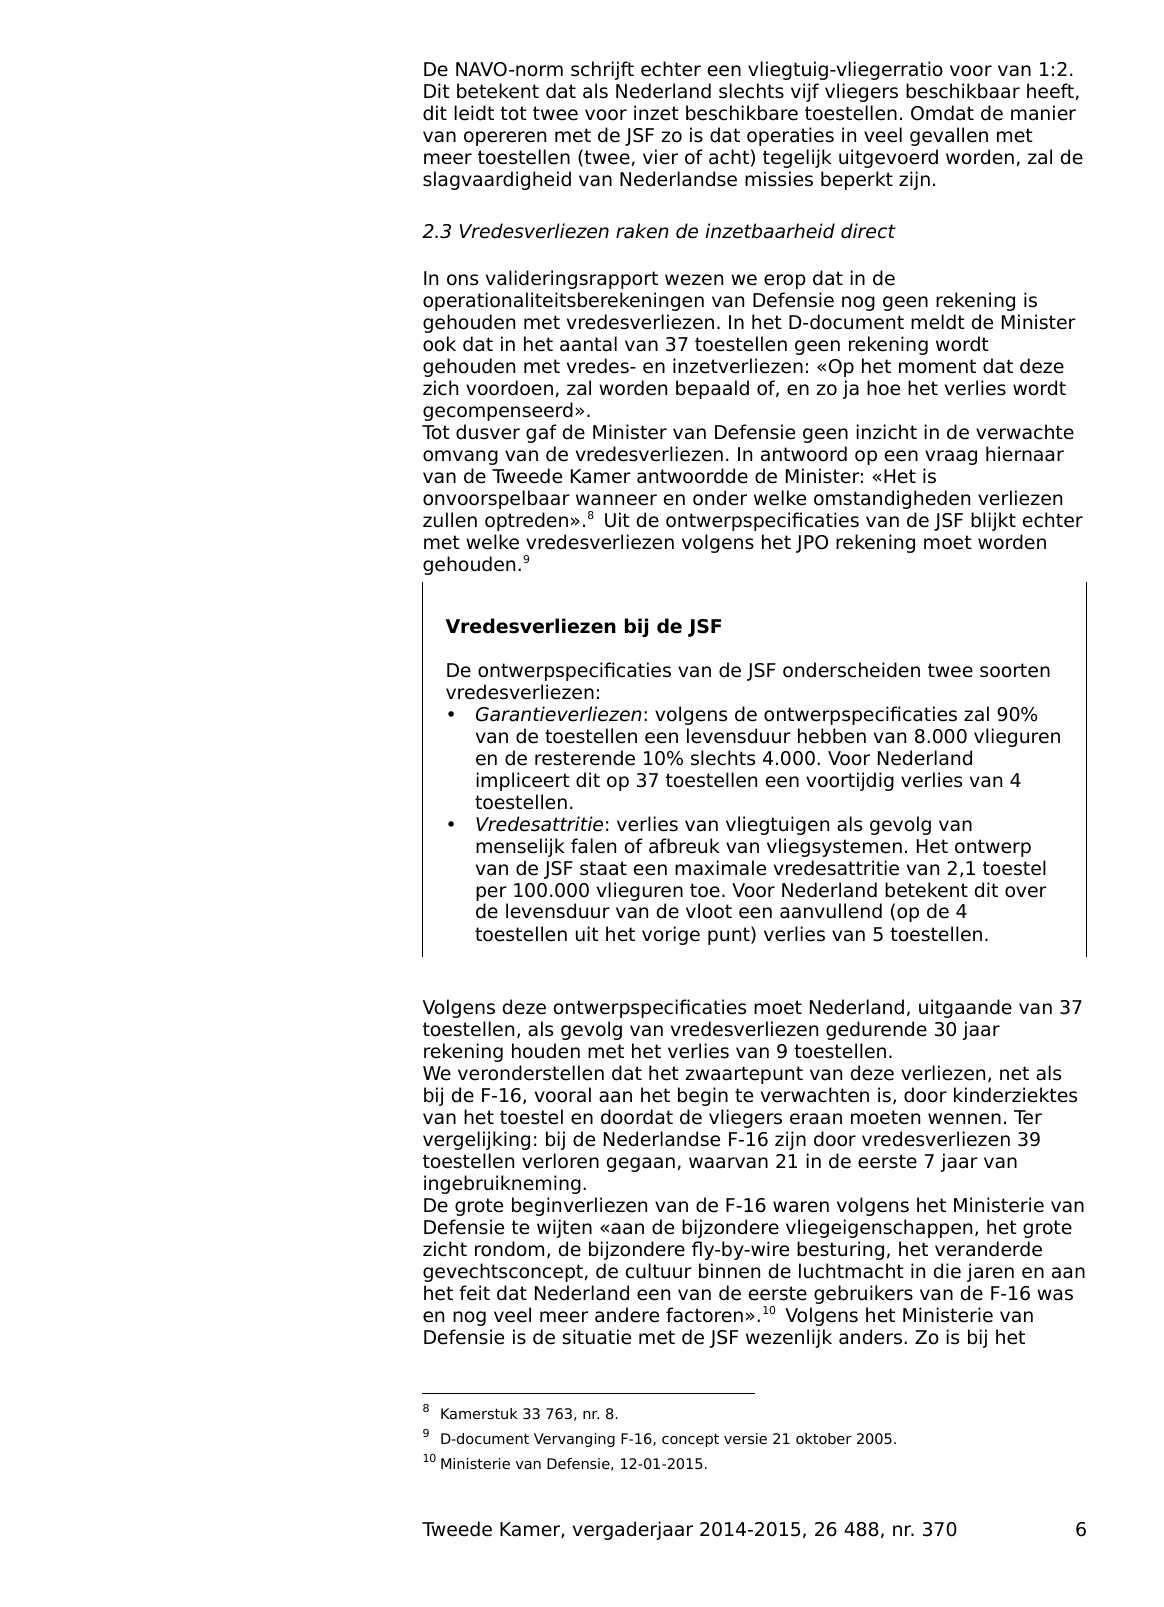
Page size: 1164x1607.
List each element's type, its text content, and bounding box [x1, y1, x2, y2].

text In ons valideringsrapport wezen we erop dat in de operationaliteitsberekeningen van Defensie nog geen rekening is gehouden met vredesverliezen. In het D-document meldt de Minister ook dat in het aantal van 37 toestellen geen rekening wordt gehouden met vredes- en inzetverliezen: «Op het moment dat deze zich voordoen, zal worden bepaald of, en zo ja hoe het verlies wordt gecompenseerd». [422, 268, 1087, 422]
text Volgens deze ontwerpspecificaties moet Nederland, uitgaande van 37 toestellen, als gevolg van vredesverliezen gedurende 30 jaar rekening houden met het verlies van 9 toestellen. [422, 997, 1087, 1063]
text Kamerstuk 33 763, nr. 8. [422, 1402, 1087, 1424]
table_header Vredesverliezen bij de JSF De ontwerpspecificaties van de JSF onderscheiden twee soorten vredesverliezen: • Garantieverliezen: volgens de ontwerpspecificaties zal 90% van de toestellen een levensduur hebben van 8.000 vlieguren en de resterende 10% slechts 4.000. Voor Nederland impliceert dit op 37 toestellen een voortijdig verlies van 4 toestellen. • Vredesattritie: verlies van vliegtuigen als gevolg van menselijk falen of afbreuk van vliegsystemen. Het ontwerp van de JSF staat een maximale vredesattritie van 2,1 toestel per 100.000 vlieguren toe. Voor Nederland betekent dit over de levensduur van de vloot een aanvullend (op de 4 toestellen uit het vorige punt) verlies van 5 toestellen. [423, 582, 1086, 957]
subtitle 2.3 Vredesverliezen raken de inzetbaarheid direct [422, 221, 1087, 243]
text We veronderstellen dat het zwaartepunt van deze verliezen, net als bij de F-16, vooral aan het begin te verwachten is, door kinderziektes van het toestel en doordat de vliegers eraan moeten wennen. Ter vergelijking: bij de Nederlandse F-16 zijn door vredesverliezen 39 toestellen verloren gegaan, waarvan 21 in de eerste 7 jaar van ingebruikneming. [422, 1063, 1087, 1195]
text Tot dusver gaf de Minister van Defensie geen inzicht in de verwachte omvang van de vredesverliezen. In antwoord op een vraag hiernaar van de Tweede Kamer antwoordde de Minister: «Het is onvoorspelbaar wanneer en onder welke omstandigheden verliezen zullen optreden». Uit de ontwerpspecificaties van de JSF blijkt echter met welke vredesverliezen volgens het JPO rekening moet worden gehouden. [422, 422, 1087, 576]
text De NAVO-norm schrijft echter een vliegtuig-vliegerratio voor van 1:2. Dit betekent dat als Nederland slechts vijf vliegers beschikbaar heeft, dit leidt tot twee voor inzet beschikbare toestellen. Omdat de manier van opereren met de JSF zo is dat operaties in veel gevallen met meer toestellen (twee, vier of acht) tegelijk uitgevoerd worden, zal de slagvaardigheid van Nederlandse missies beperkt zijn. [422, 59, 1087, 191]
text D-document Vervanging F-16, concept versie 21 oktober 2005. [422, 1427, 1087, 1449]
text Ministerie van Defensie, 12-01-2015. [422, 1452, 1087, 1474]
text De grote beginverliezen van de F-16 waren volgens het Ministerie van Defensie te wijten «aan de bijzondere vliegeigenschappen, het grote zicht rondom, de bijzondere fly-by-wire besturing, het veranderde gevechtsconcept, de cultuur binnen de luchtmacht in die jaren en aan het feit dat Nederland een van de eerste gebruikers van de F-16 was en nog veel meer andere factoren». Volgens het Ministerie van Defensie is de situatie met de JSF wezenlijk anders. Zo is bij het [422, 1195, 1087, 1349]
